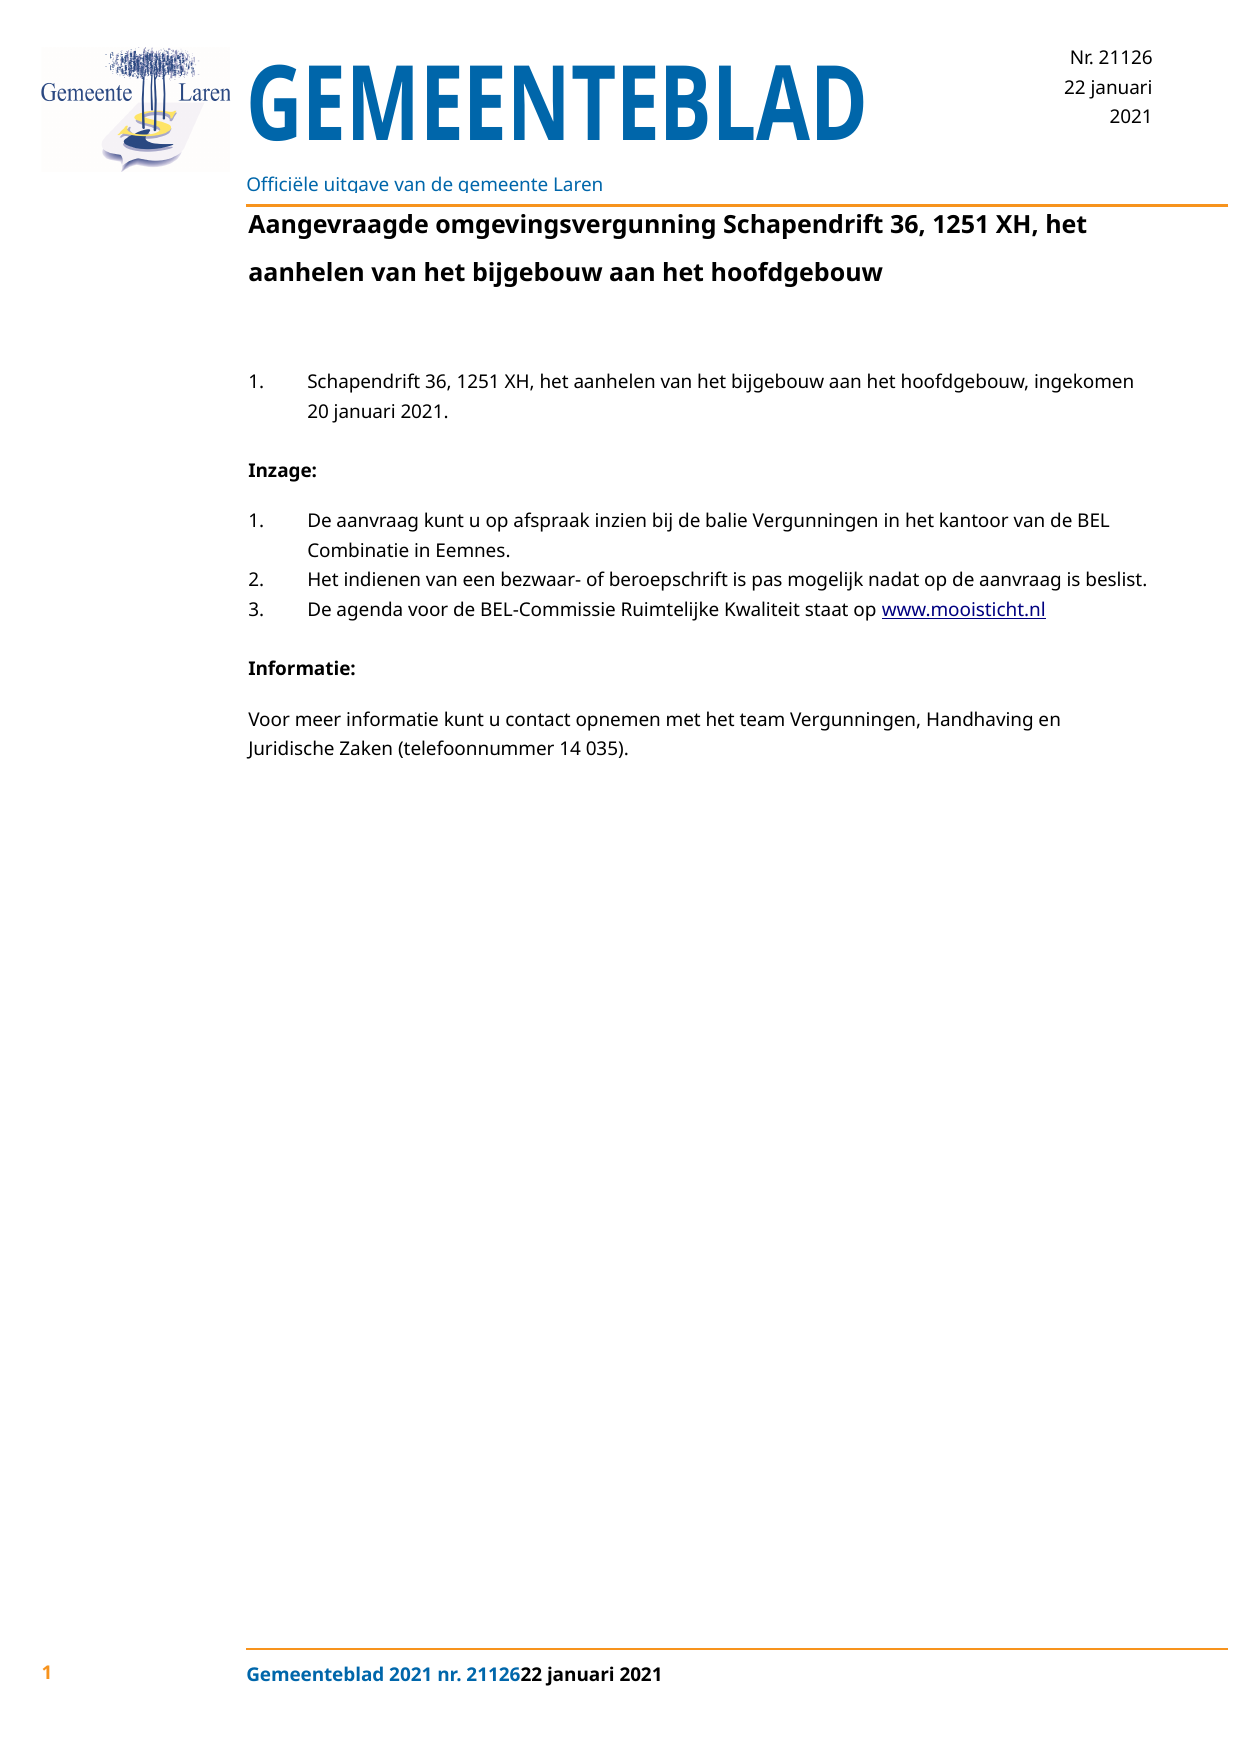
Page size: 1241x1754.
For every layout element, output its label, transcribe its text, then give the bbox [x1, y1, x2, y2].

picture [41, 47, 231, 172]
text Inzage: [248, 457, 1152, 483]
text Aangevraagde omgevingsvergunning Schapendrift 36, 1251 XH, het aanhelen van het bijgebouw aan het hoofdgebouw [248, 207, 1152, 288]
list Het indienen van een bezwaar- of beroepschrift is pas mogelijk nadat op de aanvraag is beslist. [248, 567, 1152, 592]
list Schapendrift 36, 1251 XH, het aanhelen van het bijgebouw aan het hoofdgebouw, ingekomen 20 januari 2021. [248, 368, 1152, 424]
list De agenda voor de BEL-Commissie Ruimtelijke Kwaliteit staat op www.mooisticht.nl [248, 596, 1152, 622]
text Voor meer informatie kunt u contact opnemen met het team Vergunningen, Handhaving en Juridische Zaken (telefoonnummer 14 035). [248, 706, 1152, 761]
list De aanvraag kunt u op afspraak inzien bij de balie Vergunningen in het kantoor van de BEL Combinatie in Eemnes. [248, 507, 1152, 563]
text Informatie: [248, 655, 1152, 681]
